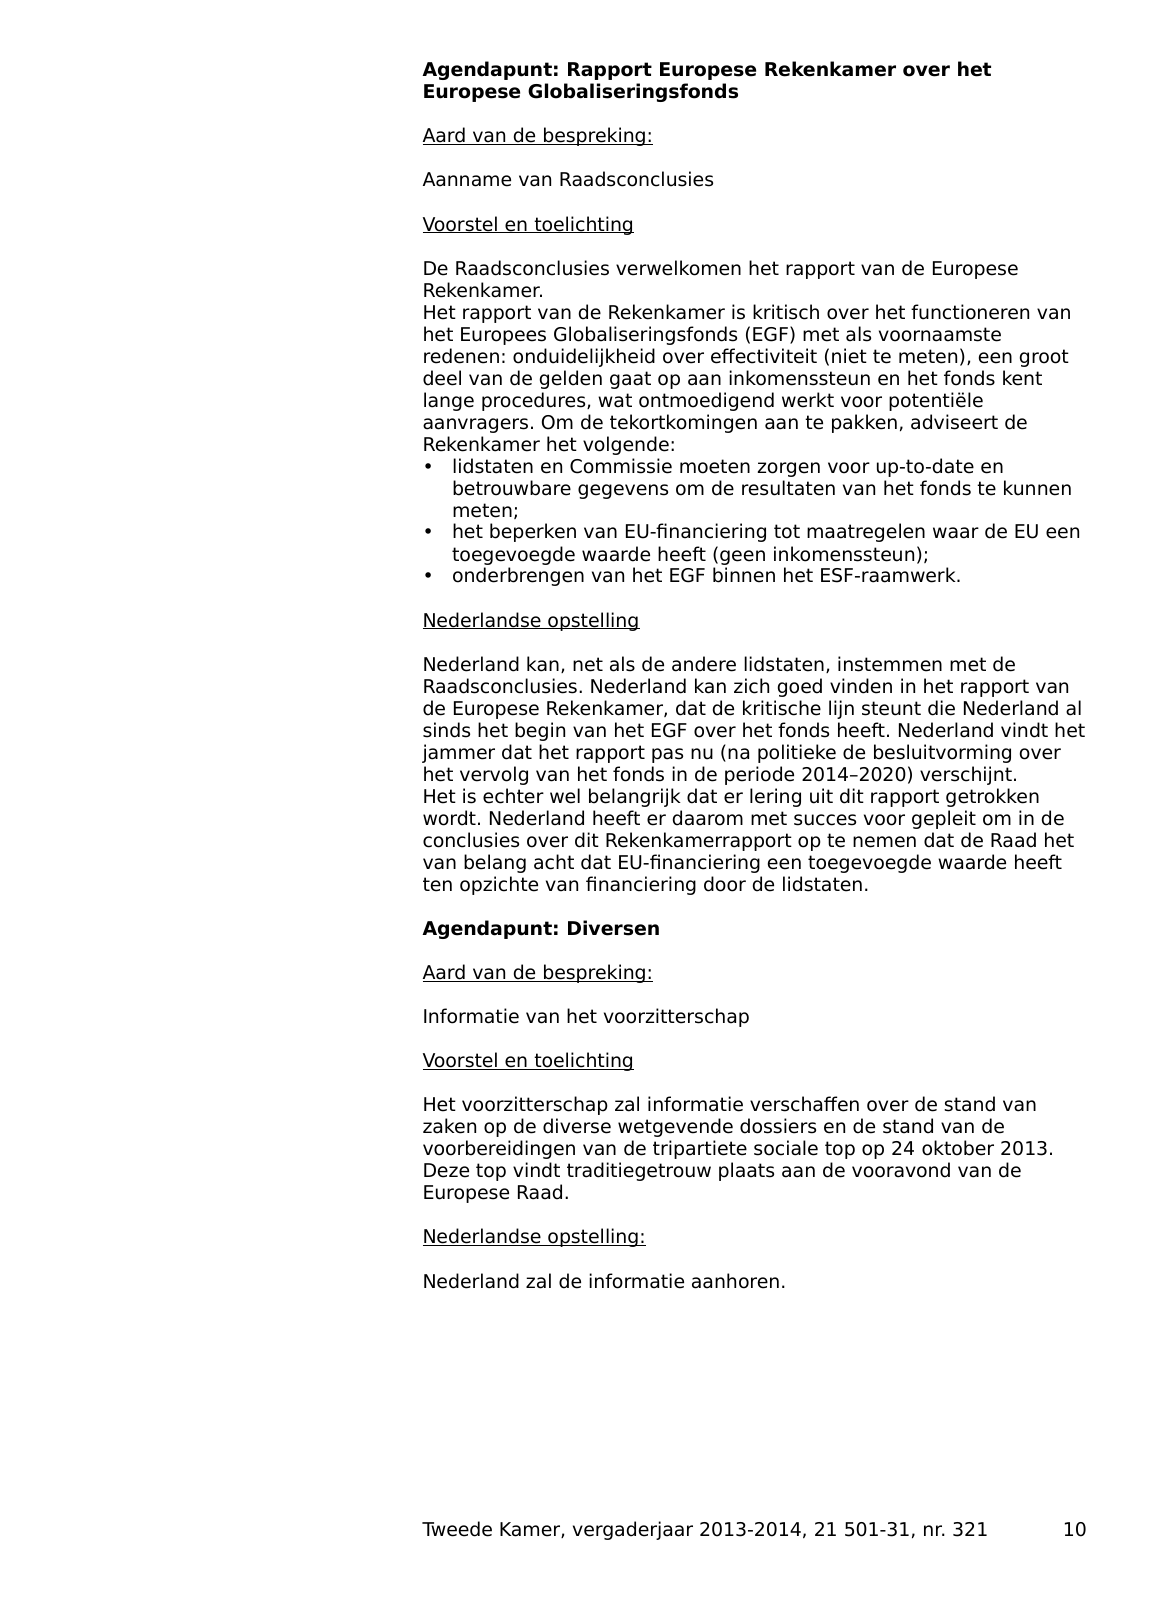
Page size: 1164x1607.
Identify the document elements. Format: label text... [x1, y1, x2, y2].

text • het beperken van EU-financiering tot maatregelen waar de EU een toegevoegde waarde heeft (geen inkomenssteun); [422, 521, 1087, 565]
subtitle Aard van de bespreking: [422, 962, 1087, 984]
text • onderbrengen van het EGF binnen het ESF-raamwerk. [422, 565, 1087, 587]
text Het is echter wel belangrijk dat er lering uit dit rapport getrokken wordt. Nederland heeft er daarom met succes voor gepleit om in de conclusies over dit Rekenkamerrapport op te nemen dat de Raad het van belang acht dat EU-financiering een toegevoegde waarde heeft ten opzichte van financiering door de lidstaten. [422, 786, 1087, 896]
text Nederland zal de informatie aanhoren. [422, 1271, 1087, 1293]
subtitle Aard van de bespreking: [422, 125, 1087, 147]
subtitle Nederlandse opstelling [422, 609, 1087, 632]
text Nederland kan, net als de andere lidstaten, instemmen met de Raadsconclusies. Nederland kan zich goed vinden in het rapport van de Europese Rekenkamer, dat de kritische lijn steunt die Nederland al sinds het begin van het EGF over het fonds heeft. Nederland vindt het jammer dat het rapport pas nu (na politieke de besluitvorming over het vervolg van het fonds in de periode 2014–2020) verschijnt. [422, 654, 1087, 786]
text Het rapport van de Rekenkamer is kritisch over het functioneren van het Europees Globaliseringsfonds (EGF) met als voornaamste redenen: onduidelijkheid over effectiviteit (niet te meten), een groot deel van de gelden gaat op aan inkomenssteun en het fonds kent lange procedures, wat ontmoedigend werkt voor potentiële aanvragers. Om de tekortkomingen aan te pakken, adviseert de Rekenkamer het volgende: [422, 302, 1087, 456]
text Aanname van Raadsconclusies [422, 169, 1087, 191]
subtitle Voorstel en toelichting [422, 213, 1087, 236]
text Het voorzitterschap zal informatie verschaffen over de stand van zaken op de diverse wetgevende dossiers en de stand van de voorbereidingen van de tripartiete sociale top op 24 oktober 2013. Deze top vindt traditiegetrouw plaats aan de vooravond van de Europese Raad. [422, 1094, 1087, 1204]
subtitle Voorstel en toelichting [422, 1050, 1087, 1072]
text • lidstaten en Commissie moeten zorgen voor up-to-date en betrouwbare gegevens om de resultaten van het fonds te kunnen meten; [422, 456, 1087, 521]
subtitle Agendapunt: Rapport Europese Rekenkamer over het Europese Globaliseringsfonds [422, 59, 1087, 103]
text Informatie van het voorzitterschap [422, 1006, 1087, 1028]
subtitle Agendapunt: Diversen [422, 918, 1087, 940]
subtitle Nederlandse opstelling: [422, 1226, 1087, 1248]
text De Raadsconclusies verwelkomen het rapport van de Europese Rekenkamer. [422, 258, 1087, 302]
